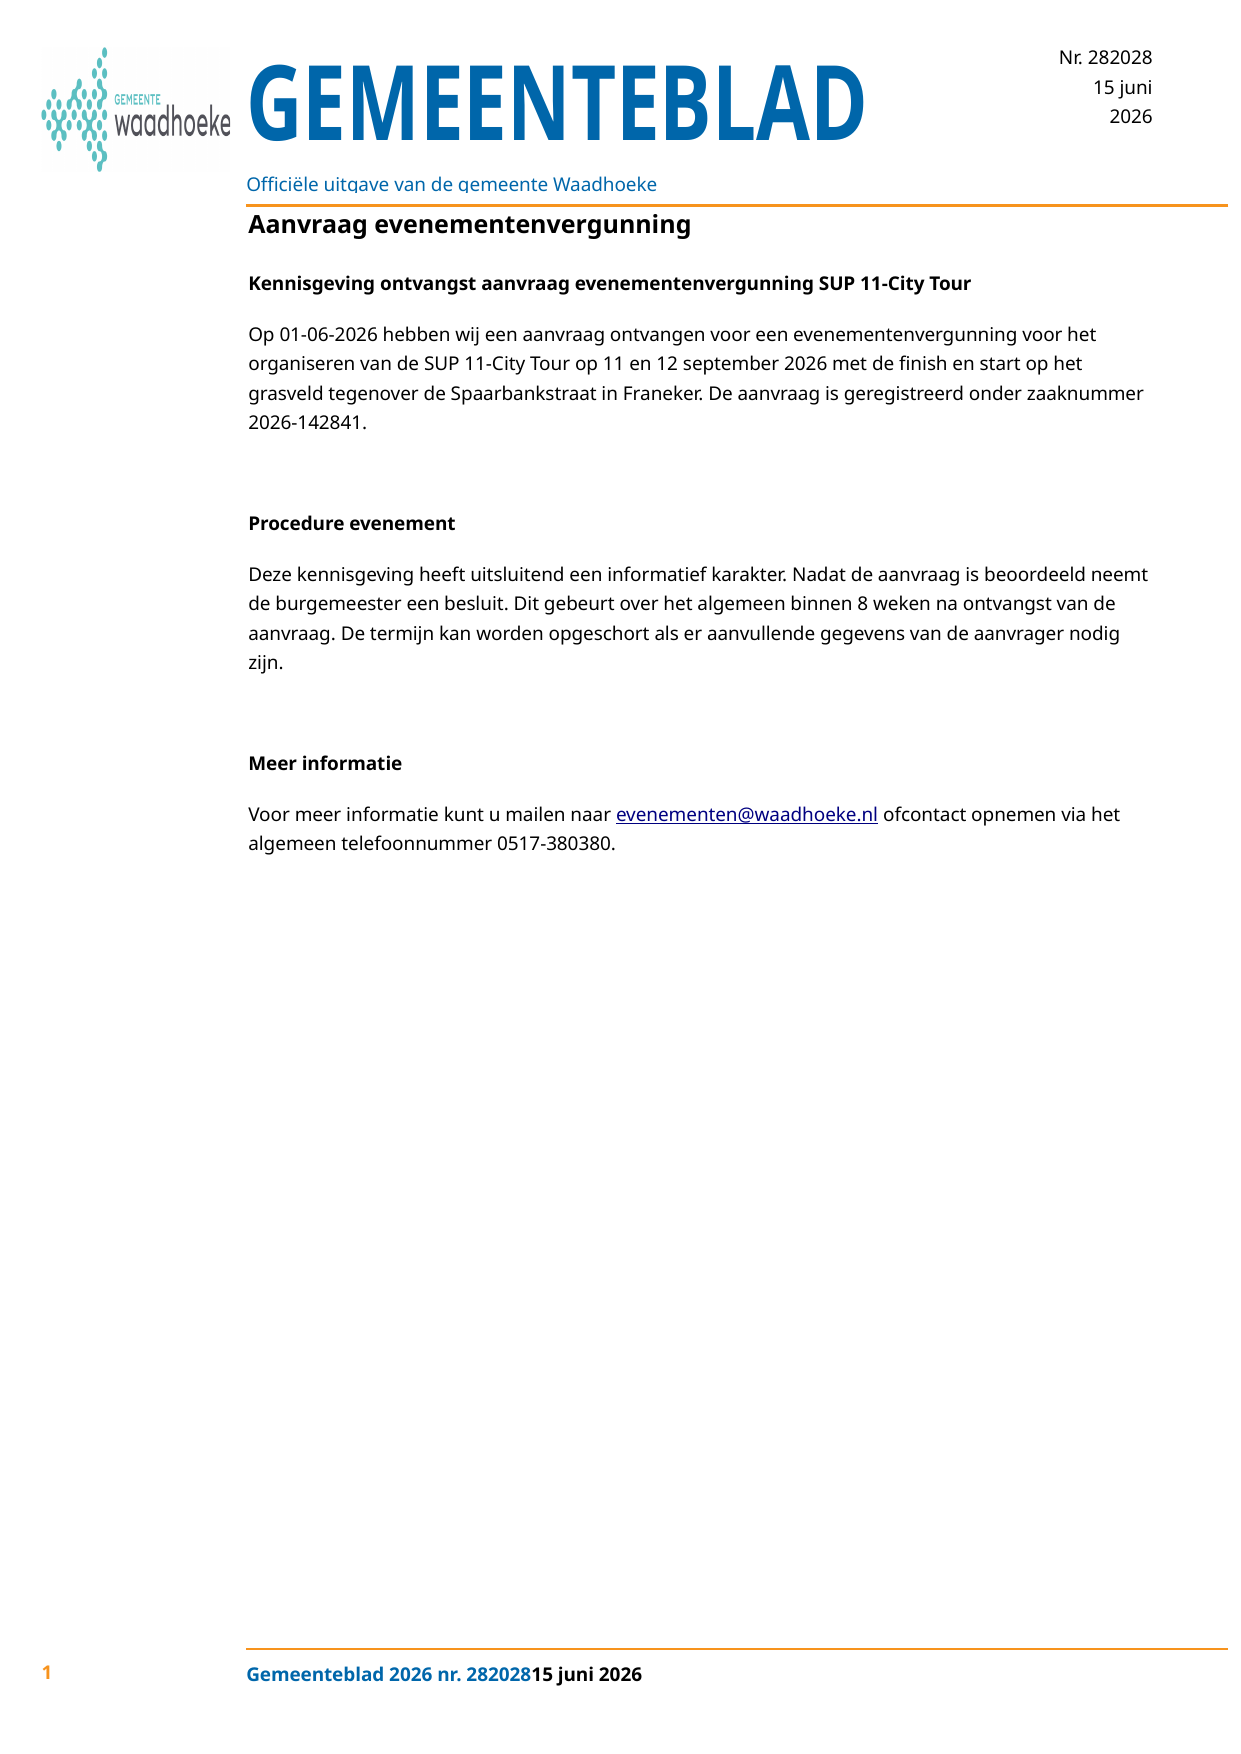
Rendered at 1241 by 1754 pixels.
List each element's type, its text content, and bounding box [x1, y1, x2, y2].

picture [41, 47, 231, 172]
text Voor meer informatie kunt u mailen naar evenementen@waadhoeke.nl ofcontact opnemen via het algemeen telefoonnummer 0517-380380. [248, 801, 1152, 856]
text Procedure evenement [248, 510, 1152, 536]
text Op 01-06-2026 hebben wij een aanvraag ontvangen voor een evenementenvergunning voor het organiseren van de SUP 11-City Tour op 11 en 12 september 2026 met de finish en start op het grasveld tegenover de Spaarbankstraat in Franeker. De aanvraag is geregistreerd onder zaaknummer 2026-142841. [248, 321, 1152, 435]
text Kennisgeving ontvangst aanvraag evenementenvergunning SUP 11-City Tour [248, 270, 1152, 296]
text Aanvraag evenementenvergunning [248, 207, 1152, 241]
text Deze kennisgeving heeft uitsluitend een informatief karakter. Nadat de aanvraag is beoordeeld neemt de burgemeester een besluit. Dit gebeurt over het algemeen binnen 8 weken na ontvangst van de aanvraag. De termijn kan worden opgeschort als er aanvullende gegevens van de aanvrager nodig zijn. [248, 561, 1152, 675]
text Meer informatie [248, 750, 1152, 776]
